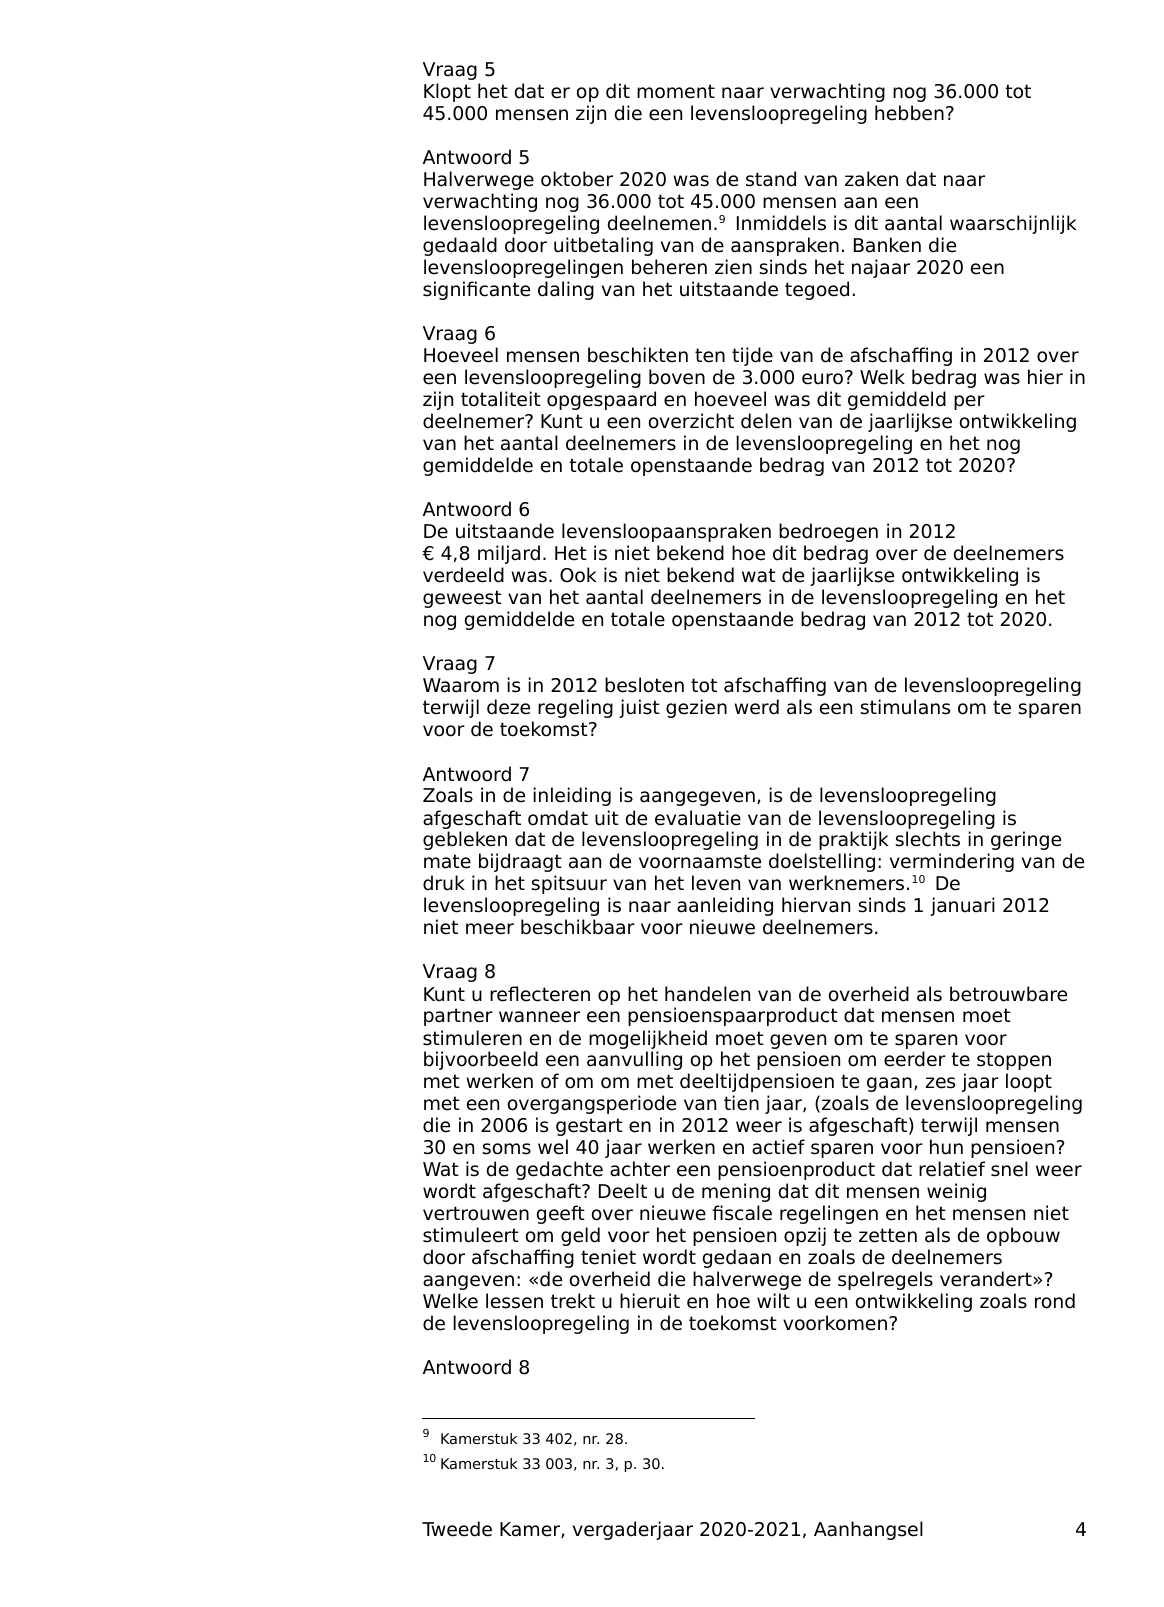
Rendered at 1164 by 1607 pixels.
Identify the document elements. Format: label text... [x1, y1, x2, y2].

text Kamerstuk 33 003, nr. 3, p. 30. [422, 1452, 1087, 1474]
text Vraag 7 [422, 653, 1087, 675]
text Klopt het dat er op dit moment naar verwachting nog 36.000 tot 45.000 mensen zijn die een levensloopregeling hebben? [422, 81, 1087, 125]
text Hoeveel mensen beschikten ten tijde van de afschaffing in 2012 over een levensloopregeling boven de 3.000 euro? Welk bedrag was hier in zijn totaliteit opgespaard en hoeveel was dit gemiddeld per deelnemer? Kunt u een overzicht delen van de jaarlijkse ontwikkeling van het aantal deelnemers in de levensloopregeling en het nog gemiddelde en totale openstaande bedrag van 2012 tot 2020? [422, 345, 1087, 477]
text Zoals in de inleiding is aangegeven, is de levensloopregeling afgeschaft omdat uit de evaluatie van de levensloopregeling is gebleken dat de levensloopregeling in de praktijk slechts in geringe mate bijdraagt aan de voornaamste doelstelling: vermindering van de druk in het spitsuur van het leven van werknemers. De levensloopregeling is naar aanleiding hiervan sinds 1 januari 2012 niet meer beschikbaar voor nieuwe deelnemers. [422, 785, 1087, 939]
text Vraag 8 [422, 961, 1087, 983]
text Antwoord 5 [422, 147, 1087, 169]
text Kamerstuk 33 402, nr. 28. [422, 1427, 1087, 1449]
text Vraag 5 [422, 59, 1087, 81]
text De uitstaande levensloopaanspraken bedroegen in 2012 € 4,8 miljard. Het is niet bekend hoe dit bedrag over de deelnemers verdeeld was. Ook is niet bekend wat de jaarlijkse ontwikkeling is geweest van het aantal deelnemers in de levensloopregeling en het nog gemiddelde en totale openstaande bedrag van 2012 tot 2020. [422, 521, 1087, 631]
text Antwoord 8 [422, 1357, 1087, 1379]
text Antwoord 6 [422, 499, 1087, 521]
text Vraag 6 [422, 323, 1087, 345]
text Kunt u reflecteren op het handelen van de overheid als betrouwbare partner wanneer een pensioenspaarproduct dat mensen moet stimuleren en de mogelijkheid moet geven om te sparen voor bijvoorbeeld een aanvulling op het pensioen om eerder te stoppen met werken of om om met deeltijdpensioen te gaan, zes jaar loopt met een overgangsperiode van tien jaar, (zoals de levensloopregeling die in 2006 is gestart en in 2012 weer is afgeschaft) terwijl mensen 30 en soms wel 40 jaar werken en actief sparen voor hun pensioen? Wat is de gedachte achter een pensioenproduct dat relatief snel weer wordt afgeschaft? Deelt u de mening dat dit mensen weinig vertrouwen geeft over nieuwe fiscale regelingen en het mensen niet stimuleert om geld voor het pensioen opzij te zetten als de opbouw door afschaffing teniet wordt gedaan en zoals de deelnemers aangeven: «de overheid die halverwege de spelregels verandert»? Welke lessen trekt u hieruit en hoe wilt u een ontwikkeling zoals rond de levensloopregeling in de toekomst voorkomen? [422, 983, 1087, 1335]
text Antwoord 7 [422, 763, 1087, 785]
text Waarom is in 2012 besloten tot afschaffing van de levensloopregeling terwijl deze regeling juist gezien werd als een stimulans om te sparen voor de toekomst? [422, 675, 1087, 741]
text Halverwege oktober 2020 was de stand van zaken dat naar verwachting nog 36.000 tot 45.000 mensen aan een levensloopregeling deelnemen. Inmiddels is dit aantal waarschijnlijk gedaald door uitbetaling van de aanspraken. Banken die levensloopregelingen beheren zien sinds het najaar 2020 een significante daling van het uitstaande tegoed. [422, 169, 1087, 301]
